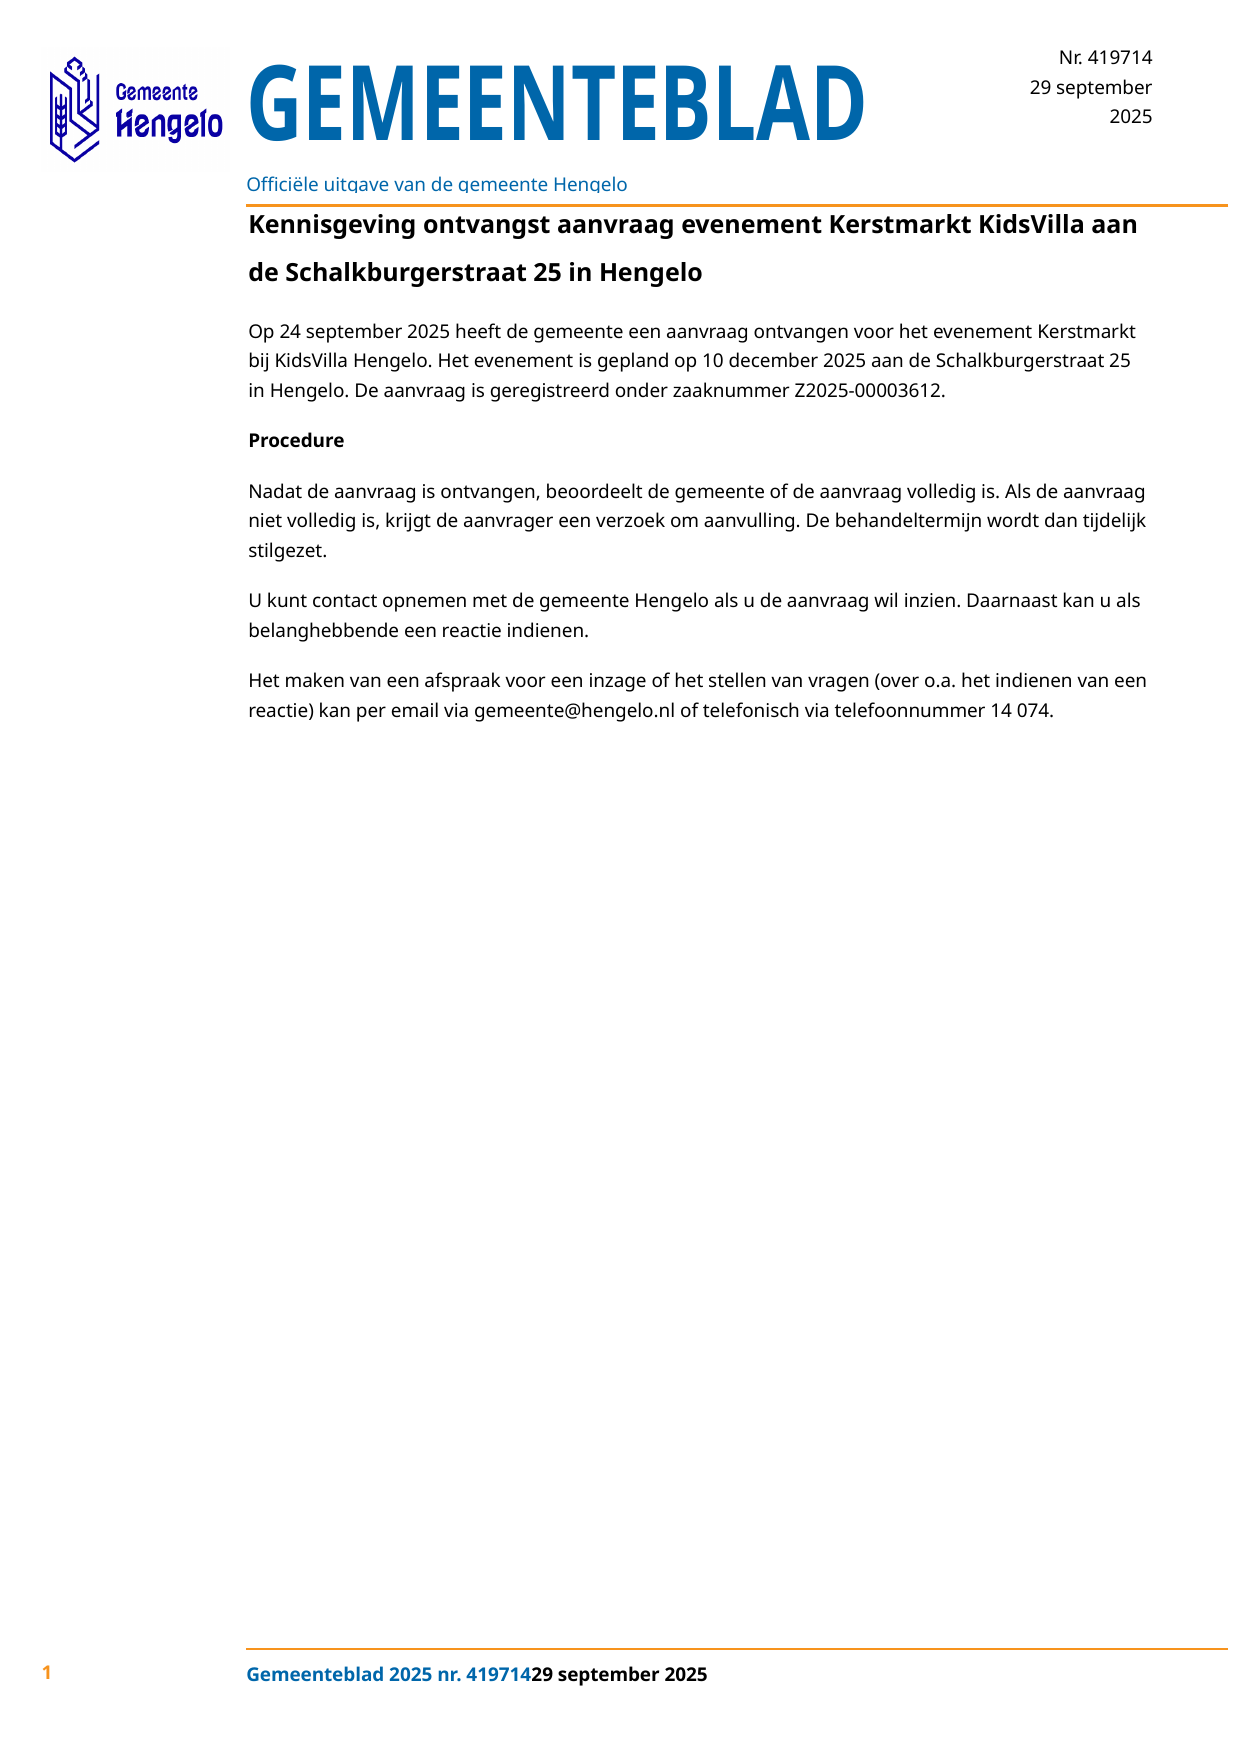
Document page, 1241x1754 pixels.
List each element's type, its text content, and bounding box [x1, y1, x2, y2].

text Procedure [248, 427, 1152, 453]
text Op 24 september 2025 heeft de gemeente een aanvraag ontvangen voor het evenement Kerstmarkt bij KidsVilla Hengelo. Het evenement is gepland op 10 december 2025 aan de Schalkburgerstraat 25 in Hengelo. De aanvraag is geregistreerd onder zaaknummer Z2025-00003612. [248, 318, 1152, 403]
text U kunt contact opnemen met de gemeente Hengelo als u de aanvraag wil inzien. Daarnaast kan u als belanghebbende een reactie indienen. [248, 587, 1152, 643]
picture [41, 47, 231, 172]
text Het maken van een afspraak voor een inzage of het stellen van vragen (over o.a. het indienen van een reactie) kan per email via gemeente@hengelo.nl of telefonisch via telefoonnummer 14 074. [248, 667, 1152, 723]
text Kennisgeving ontvangst aanvraag evenement Kerstmarkt KidsVilla aan de Schalkburgerstraat 25 in Hengelo [248, 207, 1152, 288]
text Nadat de aanvraag is ontvangen, beoordeelt de gemeente of de aanvraag volledig is. Als de aanvraag niet volledig is, krijgt de aanvrager een verzoek om aanvulling. De behandeltermijn wordt dan tijdelijk stilgezet. [248, 478, 1152, 563]
